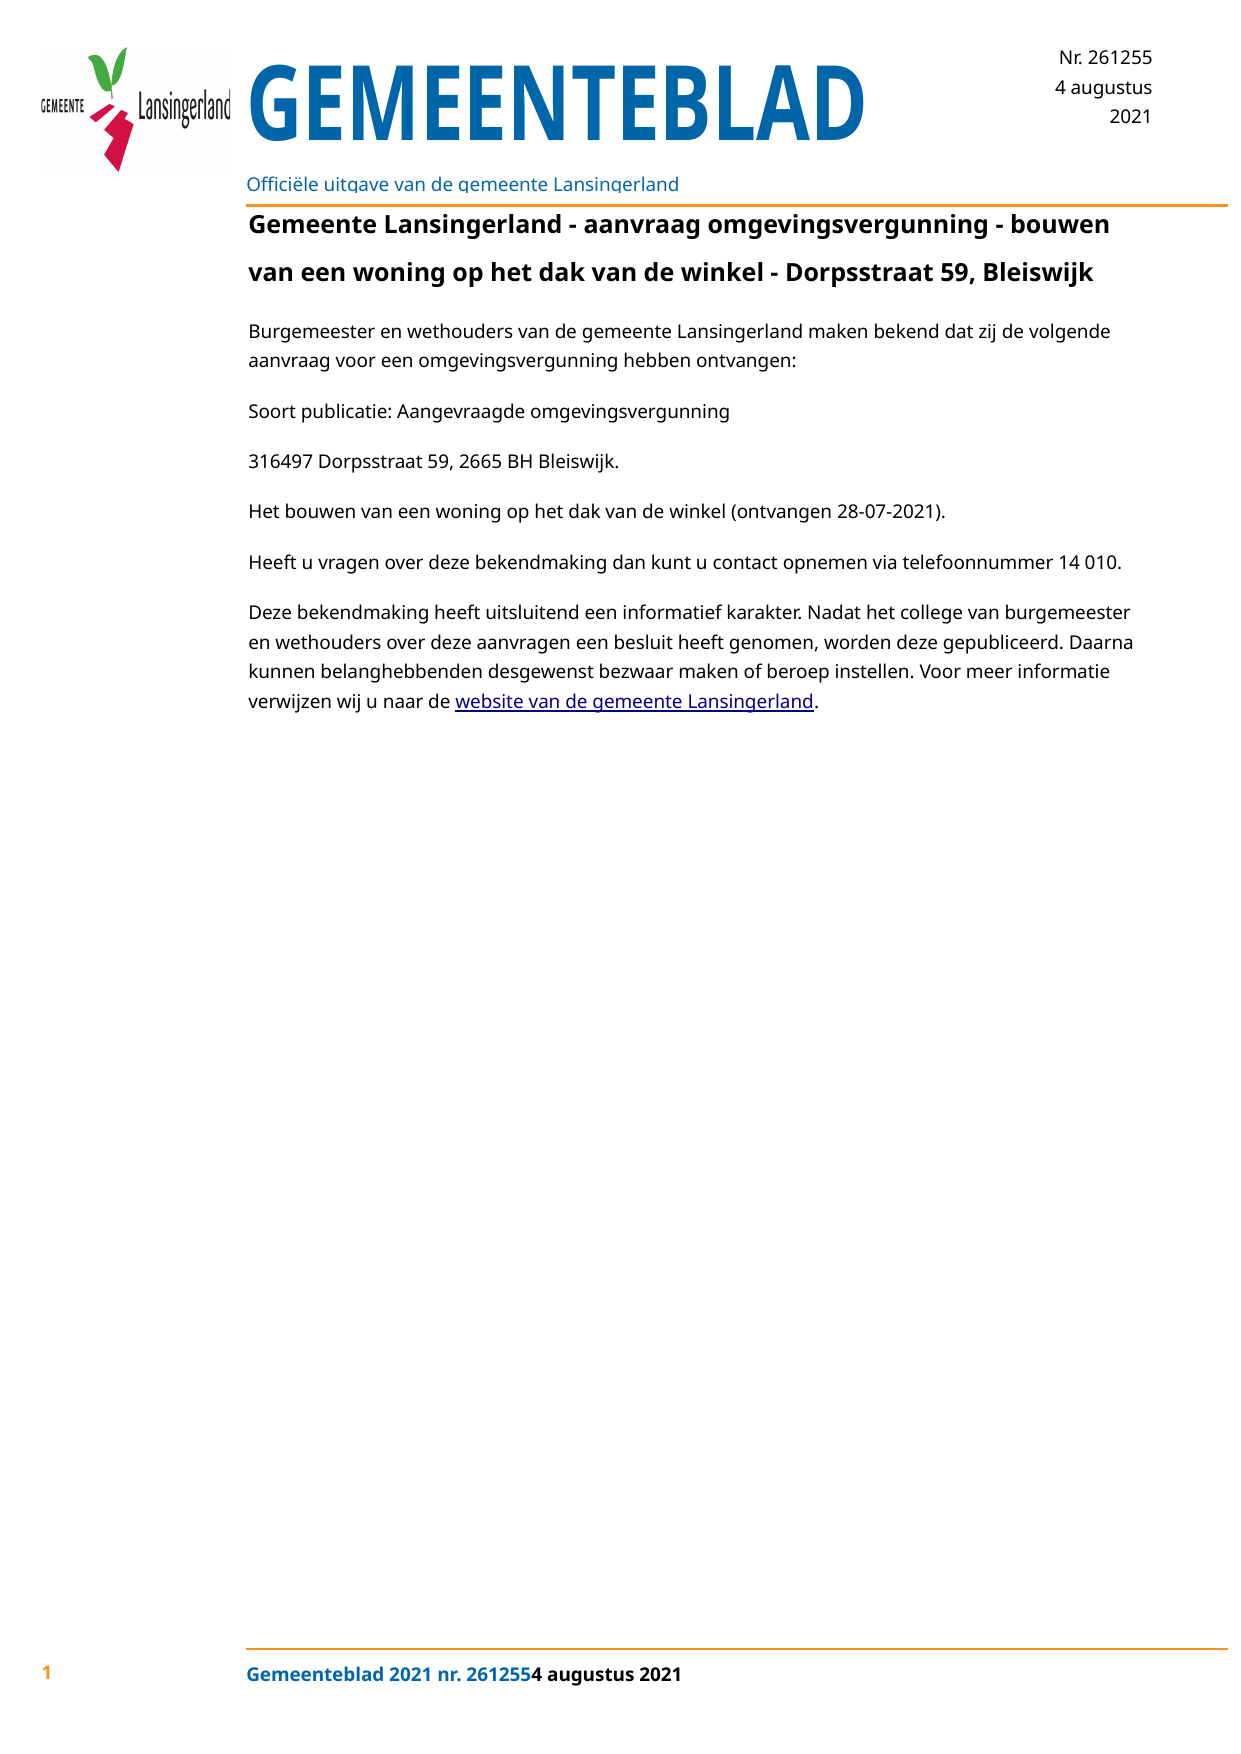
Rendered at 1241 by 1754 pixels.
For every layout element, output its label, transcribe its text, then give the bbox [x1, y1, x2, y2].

text Het bouwen van een woning op het dak van de winkel (ontvangen 28-07-2021). [248, 499, 1152, 524]
text Deze bekendmaking heeft uitsluitend een informatief karakter. Nadat het college van burgemeester en wethouders over deze aanvragen een besluit heeft genomen, worden deze gepubliceerd. Daarna kunnen belanghebbenden desgewenst bezwaar maken of beroep instellen. Voor meer informatie verwijzen wij u naar de website van de gemeente Lansingerland. [248, 599, 1152, 714]
text Gemeente Lansingerland - aanvraag omgevingsvergunning - bouwen van een woning op het dak van de winkel - Dorpsstraat 59, Bleiswijk [248, 207, 1152, 288]
picture [41, 47, 231, 172]
text Burgemeester en wethouders van de gemeente Lansingerland maken bekend dat zij de volgende aanvraag voor een omgevingsvergunning hebben ontvangen: [248, 318, 1152, 373]
text 316497 Dorpsstraat 59, 2665 BH Bleiswijk. [248, 448, 1152, 474]
text Soort publicatie: Aangevraagde omgevingsvergunning [248, 398, 1152, 424]
text Heeft u vragen over deze bekendmaking dan kunt u contact opnemen via telefoonnummer 14 010. [248, 549, 1152, 575]
